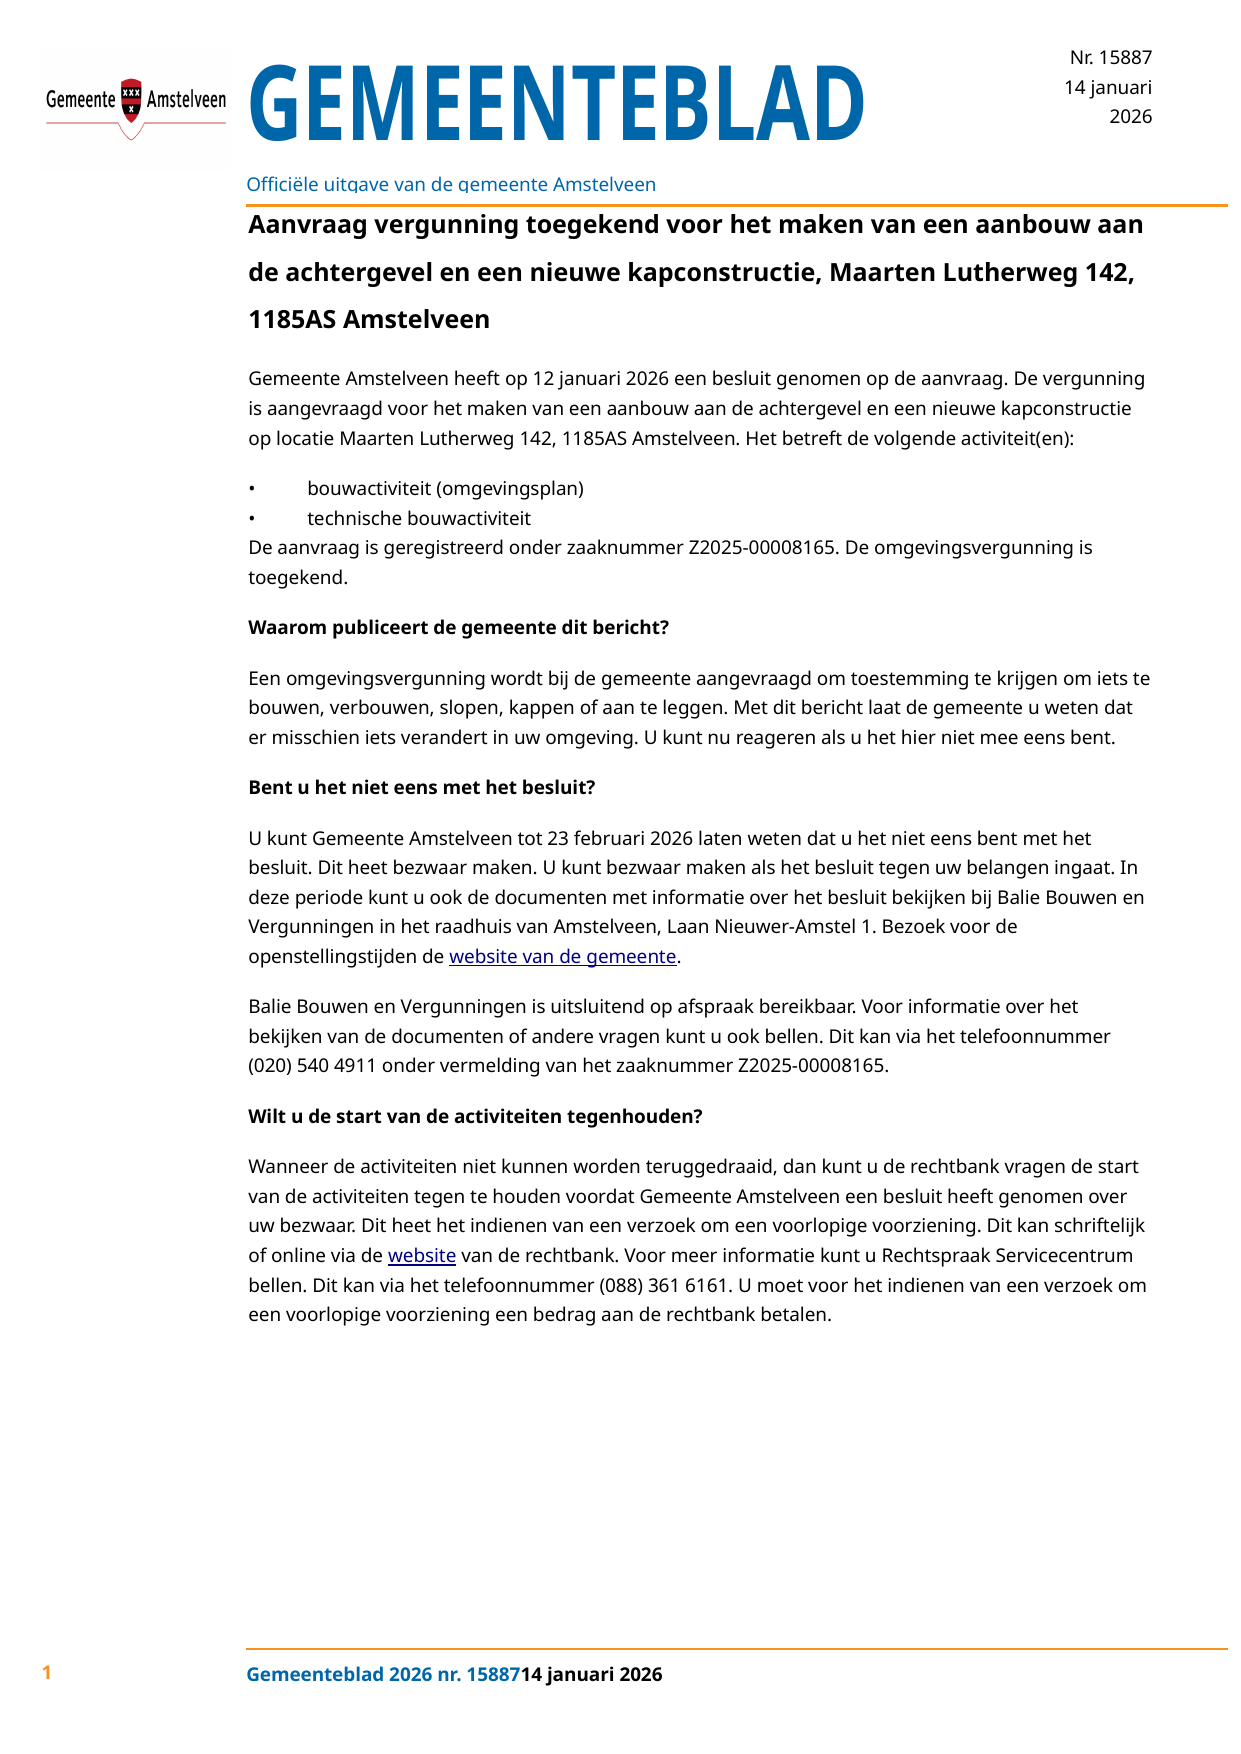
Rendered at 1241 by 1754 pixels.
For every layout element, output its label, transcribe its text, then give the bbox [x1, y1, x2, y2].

text Gemeente Amstelveen heeft op 12 januari 2026 een besluit genomen op de aanvraag. De vergunning is aangevraagd voor het maken van een aanbouw aan de achtergevel en een nieuwe kapconstructie op locatie Maarten Lutherweg 142, 1185AS Amstelveen. Het betreft de volgende activiteit(en): [248, 366, 1152, 450]
text Waarom publiceert de gemeente dit bericht? [248, 614, 1152, 640]
text Balie Bouwen en Vergunningen is uitsluitend op afspraak bereikbaar. Voor informatie over het bekijken van de documenten of andere vragen kunt u ook bellen. Dit kan via het telefoonnummer (020) 540 4911 onder vermelding van het zaaknummer Z2025-00008165. [248, 993, 1152, 1078]
text Aanvraag vergunning toegekend voor het maken van een aanbouw aan de achtergevel en een nieuwe kapconstructie, Maarten Lutherweg 142, 1185AS Amstelveen [248, 207, 1152, 336]
text U kunt Gemeente Amstelveen tot 23 februari 2026 laten weten dat u het niet eens bent met het besluit. Dit heet bezwaar maken. U kunt bezwaar maken als het besluit tegen uw belangen ingaat. In deze periode kunt u ook de documenten met informatie over het besluit bekijken bij Balie Bouwen en Vergunningen in het raadhuis van Amstelveen, Laan Nieuwer-Amstel 1. Bezoek voor de openstellingstijden de website van de gemeente. [248, 825, 1152, 969]
picture [41, 47, 231, 172]
text Bent u het niet eens met het besluit? [248, 774, 1152, 800]
text Wanneer de activiteiten niet kunnen worden teruggedraaid, dan kunt u de rechtbank vragen de start van de activiteiten tegen te houden voordat Gemeente Amstelveen een besluit heeft genomen over uw bezwaar. Dit heet het indienen van een verzoek om een voorlopige voorziening. Dit kan schriftelijk of online via de website van de rechtbank. Voor meer informatie kunt u Rechtspraak Servicecentrum bellen. Dit kan via het telefoonnummer (088) 361 6161. U moet voor het indienen van een verzoek om een voorlopige voorziening een bedrag aan de rechtbank betalen. [248, 1153, 1152, 1327]
text Wilt u de start van de activiteiten tegenhouden? [248, 1103, 1152, 1129]
list bouwactiviteit (omgevingsplan) [248, 475, 1152, 501]
text De aanvraag is geregistreerd onder zaaknummer Z2025-00008165. De omgevingsvergunning is toegekend. [248, 534, 1152, 589]
list technische bouwactiviteit [248, 505, 1152, 530]
text Een omgevingsvergunning wordt bij de gemeente aangevraagd om toestemming te krijgen om iets te bouwen, verbouwen, slopen, kappen of aan te leggen. Met dit bericht laat de gemeente u weten dat er misschien iets verandert in uw omgeving. U kunt nu reageren als u het hier niet mee eens bent. [248, 665, 1152, 749]
